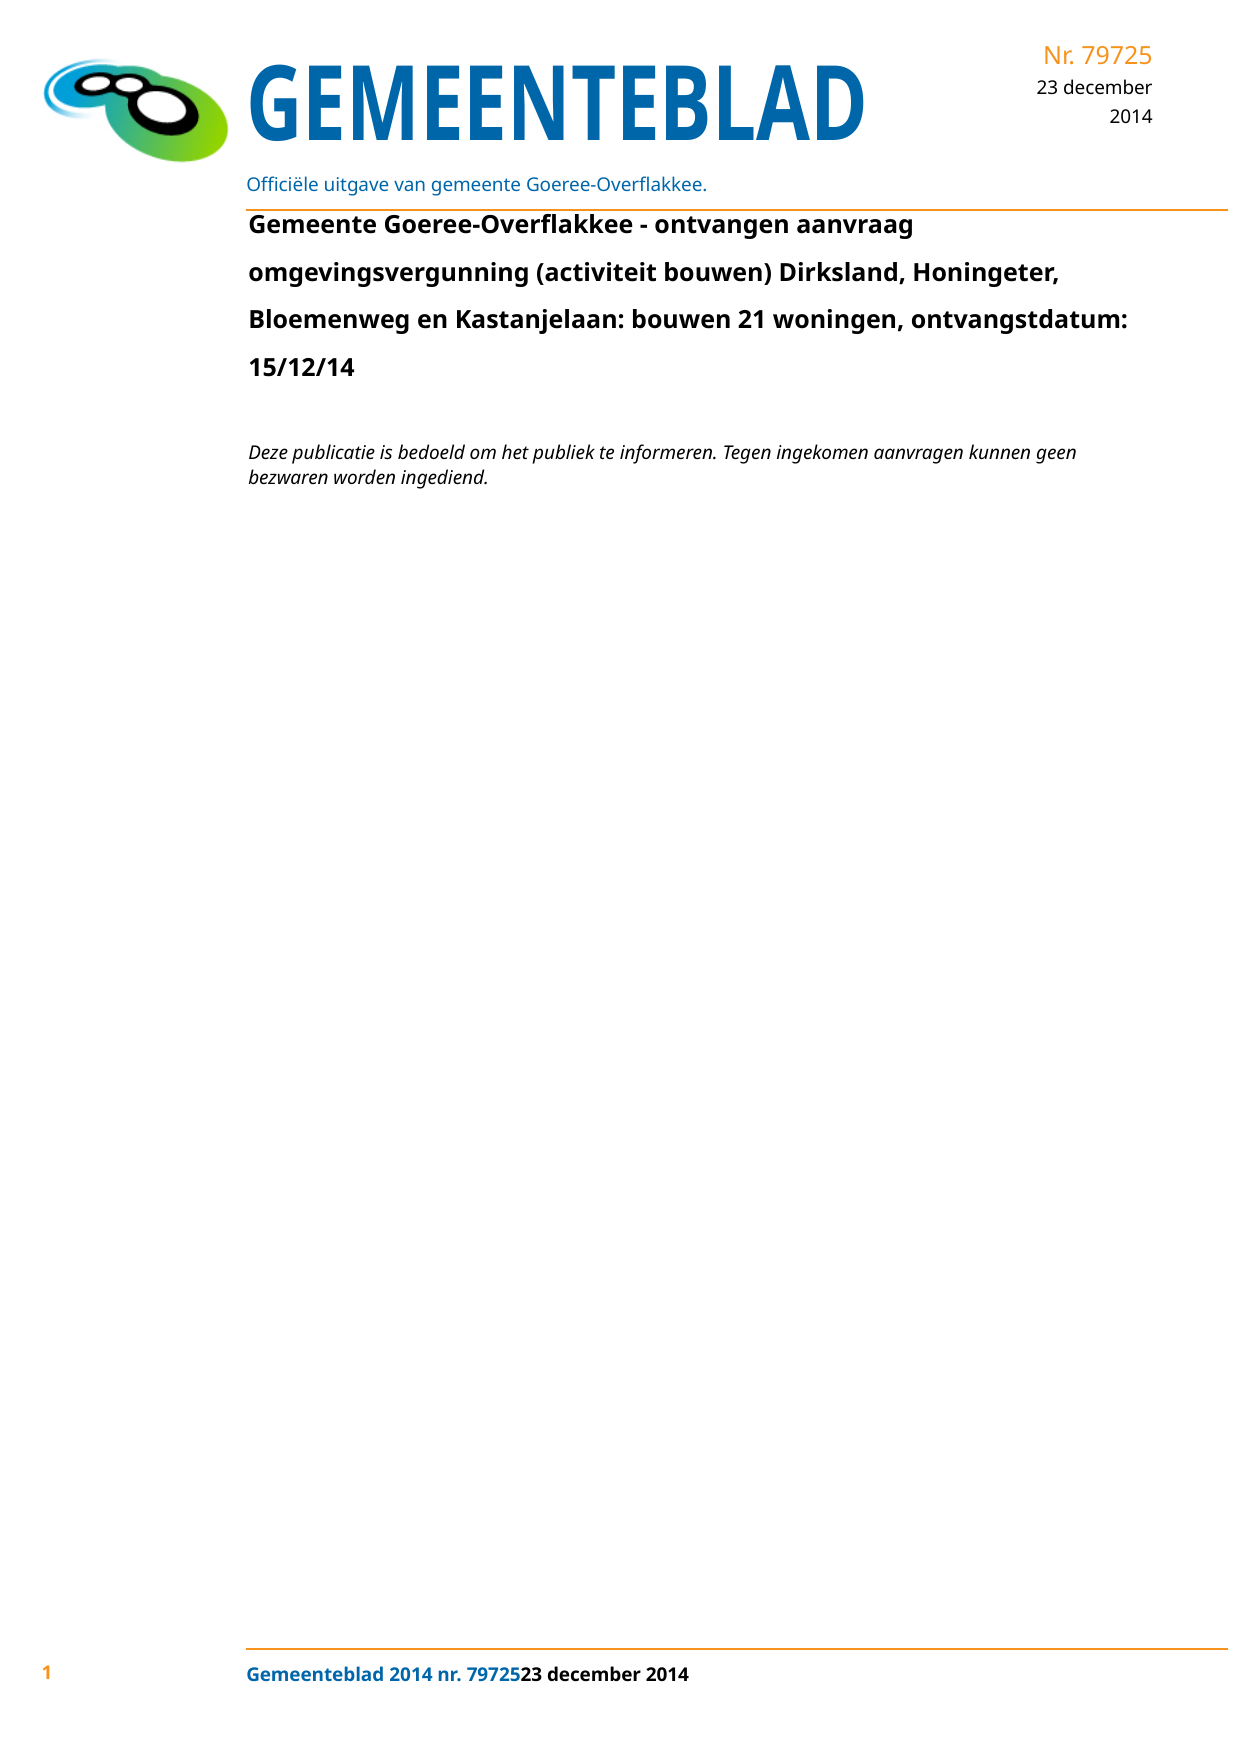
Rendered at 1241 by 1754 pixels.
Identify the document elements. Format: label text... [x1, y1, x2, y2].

picture [41, 47, 231, 172]
text Gemeente Goeree-Overflakkee - ontvangen aanvraag omgevingsvergunning (activiteit bouwen) Dirksland, Honingeter, Bloemenweg en Kastanjelaan: bouwen 21 woningen, ontvangstdatum: 15/12/14 [248, 211, 1152, 384]
text Deze publicatie is bedoeld om het publiek te informeren. Tegen ingekomen aanvragen kunnen geen bezwaren worden ingediend. [248, 439, 1152, 490]
